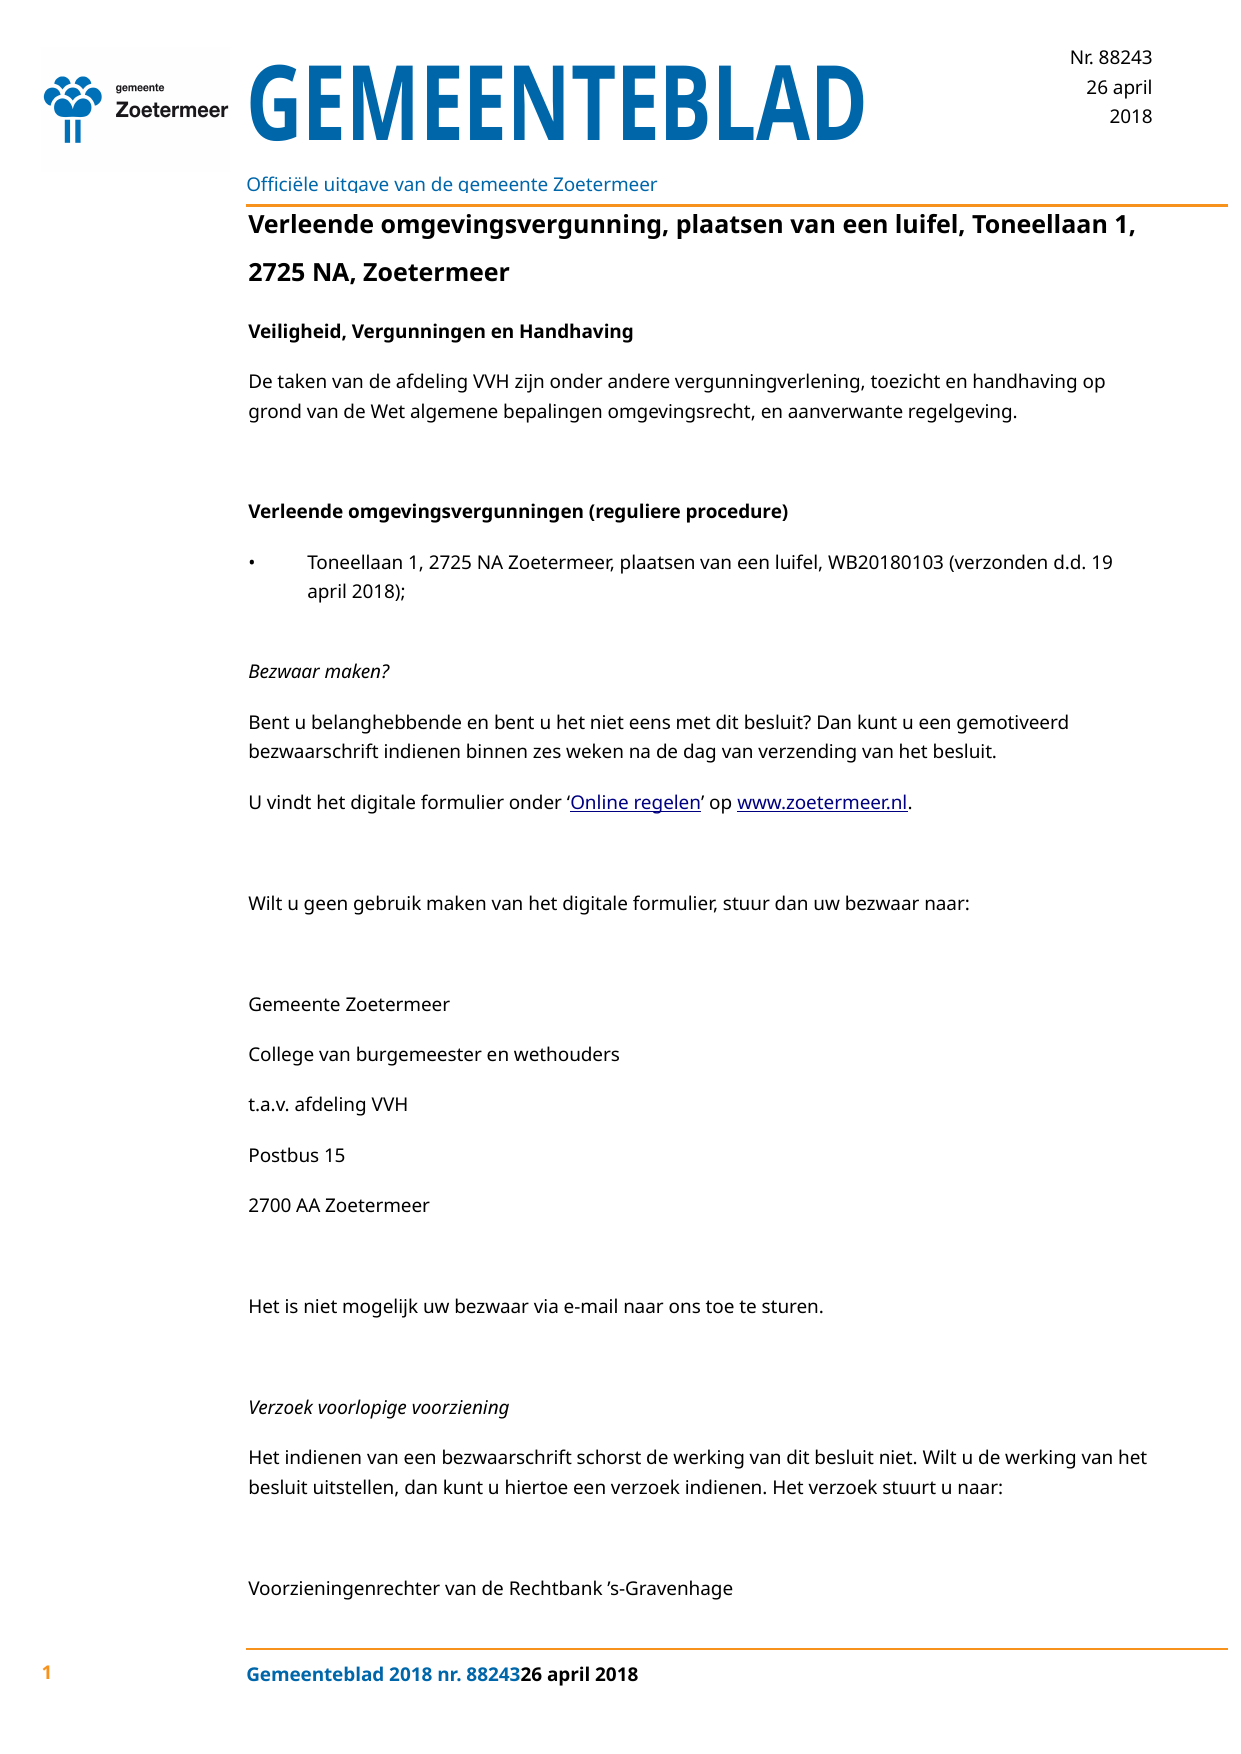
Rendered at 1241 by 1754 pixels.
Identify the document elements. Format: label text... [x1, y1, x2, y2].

text Wilt u geen gebruik maken van het digitale formulier, stuur dan uw bezwaar naar: [248, 890, 1152, 916]
text Verleende omgevingsvergunning, plaatsen van een luifel, Toneellaan 1, 2725 NA, Zoetermeer [248, 207, 1152, 288]
text Verzoek voorlopige voorziening [248, 1394, 1152, 1420]
text Gemeente Zoetermeer [248, 991, 1152, 1017]
text Voorzieningenrechter van de Rechtbank ’s-Gravenhage [248, 1575, 1152, 1601]
text t.a.v. afdeling VVH [248, 1092, 1152, 1117]
text 2700 AA Zoetermeer [248, 1192, 1152, 1218]
text Bent u belanghebbende en bent u het niet eens met dit besluit? Dan kunt u een gemotiveerd bezwaarschrift indienen binnen zes weken na de dag van verzending van het besluit. [248, 709, 1152, 764]
text Verleende omgevingsvergunningen (reguliere procedure) [248, 499, 1152, 524]
text Veiligheid, Vergunningen en Handhaving [248, 318, 1152, 344]
text Bezwaar maken? [248, 659, 1152, 684]
text Het indienen van een bezwaarschrift schorst de werking van dit besluit niet. Wilt u de werking van het besluit uitstellen, dan kunt u hiertoe een verzoek indienen. Het verzoek stuurt u naar: [248, 1444, 1152, 1500]
text Postbus 15 [248, 1142, 1152, 1168]
text De taken van de afdeling VVH zijn onder andere vergunningverlening, toezicht en handhaving op grond van de Wet algemene bepalingen omgevingsrecht, en aanverwante regelgeving. [248, 368, 1152, 424]
list Toneellaan 1, 2725 NA Zoetermeer, plaatsen van een luifel, WB20180103 (verzonden d.d. 19 april 2018); [248, 549, 1152, 604]
text College van burgemeester en wethouders [248, 1041, 1152, 1067]
text Het is niet mogelijk uw bezwaar via e-mail naar ons toe te sturen. [248, 1293, 1152, 1319]
text U vindt het digitale formulier onder ‘Online regelen’ op www.zoetermeer.nl. [248, 789, 1152, 815]
picture [41, 47, 231, 172]
